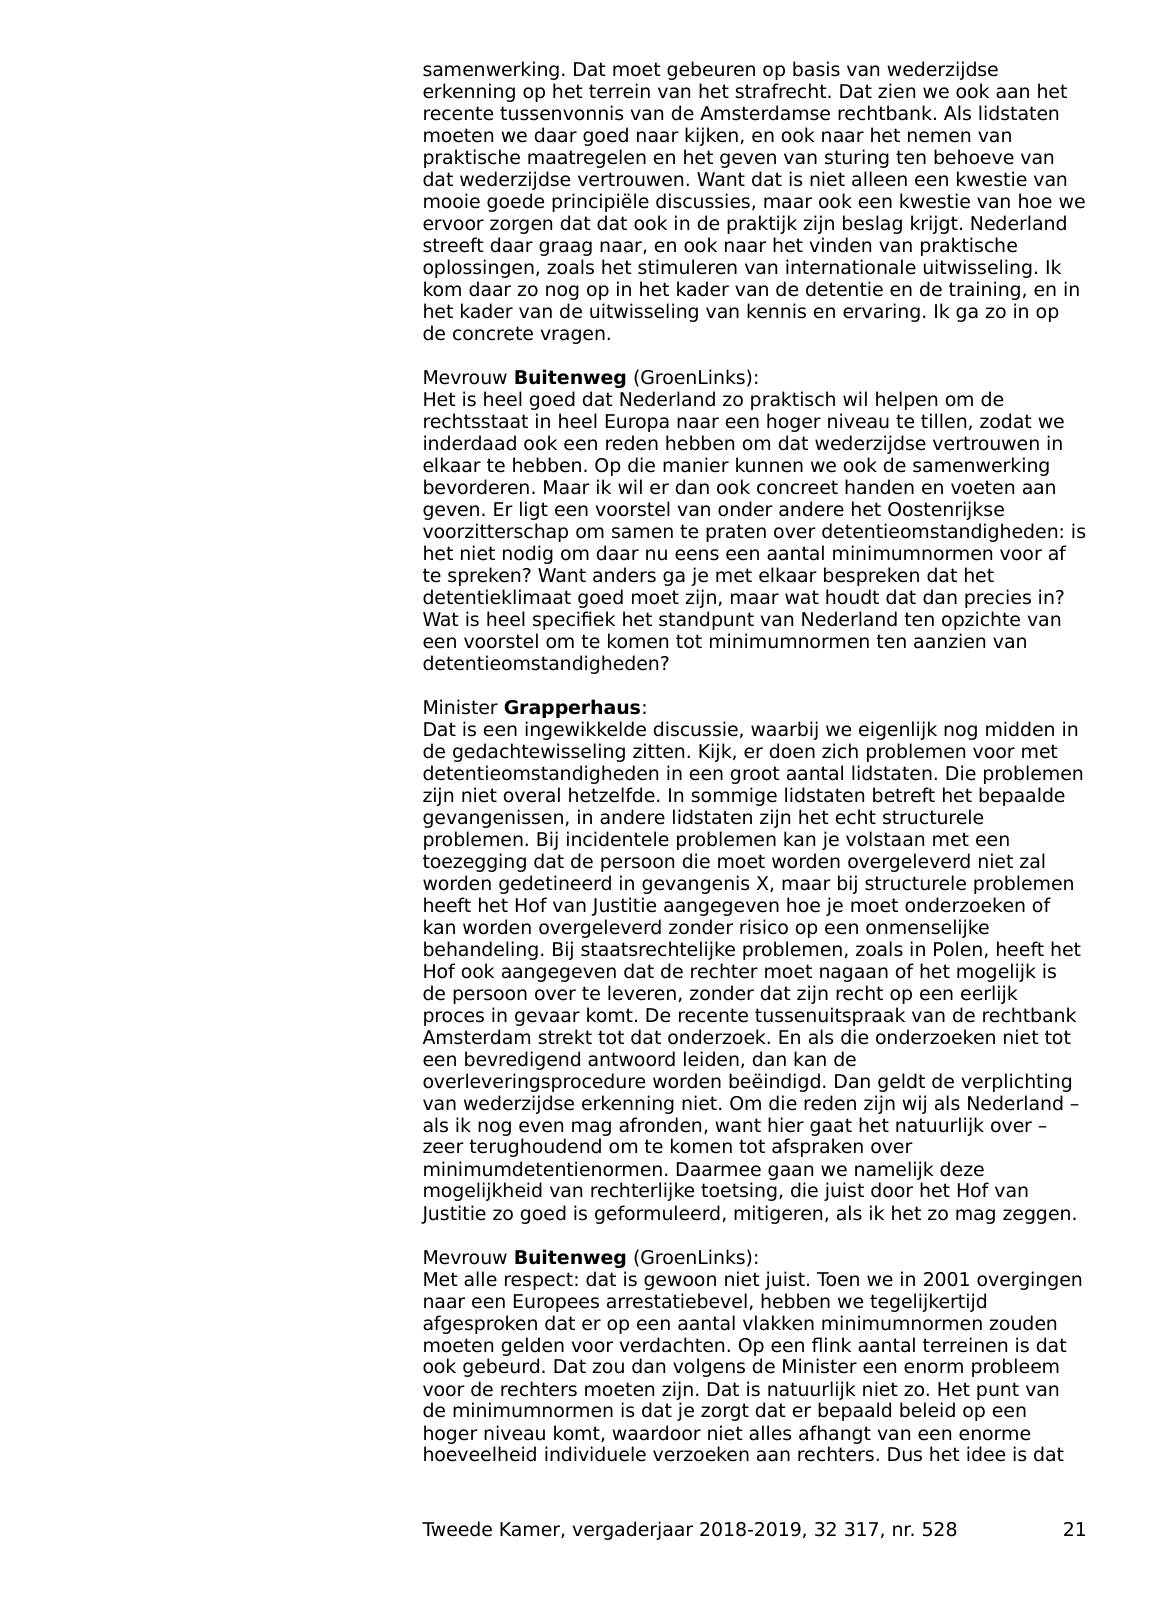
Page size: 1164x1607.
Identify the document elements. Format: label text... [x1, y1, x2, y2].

text Minister Grapperhaus: [422, 697, 1087, 719]
text Het is heel goed dat Nederland zo praktisch wil helpen om de rechtsstaat in heel Europa naar een hoger niveau te tillen, zodat we inderdaad ook een reden hebben om dat wederzijdse vertrouwen in elkaar te hebben. Op die manier kunnen we ook de samenwerking bevorderen. Maar ik wil er dan ook concreet handen en voeten aan geven. Er ligt een voorstel van onder andere het Oostenrijkse voorzitterschap om samen te praten over detentieomstandigheden: is het niet nodig om daar nu eens een aantal minimumnormen voor af te spreken? Want anders ga je met elkaar bespreken dat het detentieklimaat goed moet zijn, maar wat houdt dat dan precies in? Wat is heel specifiek het standpunt van Nederland ten opzichte van een voorstel om te komen tot minimumnormen ten aanzien van detentieomstandigheden? [422, 389, 1087, 675]
text Mevrouw Buitenweg (GroenLinks): [422, 1247, 1087, 1268]
text Mevrouw Buitenweg (GroenLinks): [422, 367, 1087, 389]
text Dat is een ingewikkelde discussie, waarbij we eigenlijk nog midden in de gedachtewisseling zitten. Kijk, er doen zich problemen voor met detentieomstandigheden in een groot aantal lidstaten. Die problemen zijn niet overal hetzelfde. In sommige lidstaten betreft het bepaalde gevangenissen, in andere lidstaten zijn het echt structurele problemen. Bij incidentele problemen kan je volstaan met een toezegging dat de persoon die moet worden overgeleverd niet zal worden gedetineerd in gevangenis X, maar bij structurele problemen heeft het Hof van Justitie aangegeven hoe je moet onderzoeken of kan worden overgeleverd zonder risico op een onmenselijke behandeling. Bij staatsrechtelijke problemen, zoals in Polen, heeft het Hof ook aangegeven dat de rechter moet nagaan of het mogelijk is de persoon over te leveren, zonder dat zijn recht op een eerlijk proces in gevaar komt. De recente tussenuitspraak van de rechtbank Amsterdam strekt tot dat onderzoek. En als die onderzoeken niet tot een bevredigend antwoord leiden, dan kan de overleveringsprocedure worden beëindigd. Dan geldt de verplichting van wederzijdse erkenning niet. Om die reden zijn wij als Nederland – als ik nog even mag afronden, want hier gaat het natuurlijk over – zeer terughoudend om te komen tot afspraken over minimumdetentienormen. Daarmee gaan we namelijk deze mogelijkheid van rechterlijke toetsing, die juist door het Hof van Justitie zo goed is geformuleerd, mitigeren, als ik het zo mag zeggen. [422, 719, 1087, 1224]
text samenwerking. Dat moet gebeuren op basis van wederzijdse erkenning op het terrein van het strafrecht. Dat zien we ook aan het recente tussenvonnis van de Amsterdamse rechtbank. Als lidstaten moeten we daar goed naar kijken, en ook naar het nemen van praktische maatregelen en het geven van sturing ten behoeve van dat wederzijdse vertrouwen. Want dat is niet alleen een kwestie van mooie goede principiële discussies, maar ook een kwestie van hoe we ervoor zorgen dat dat ook in de praktijk zijn beslag krijgt. Nederland streeft daar graag naar, en ook naar het vinden van praktische oplossingen, zoals het stimuleren van internationale uitwisseling. Ik kom daar zo nog op in het kader van de detentie en de training, en in het kader van de uitwisseling van kennis en ervaring. Ik ga zo in op de concrete vragen. [422, 59, 1087, 345]
text Met alle respect: dat is gewoon niet juist. Toen we in 2001 overgingen naar een Europees arrestatiebevel, hebben we tegelijkertijd afgesproken dat er op een aantal vlakken minimumnormen zouden moeten gelden voor verdachten. Op een flink aantal terreinen is dat ook gebeurd. Dat zou dan volgens de Minister een enorm probleem voor de rechters moeten zijn. Dat is natuurlijk niet zo. Het punt van de minimumnormen is dat je zorgt dat er bepaald beleid op een hoger niveau komt, waardoor niet alles afhangt van een enorme hoeveelheid individuele verzoeken aan rechters. Dus het idee is dat [422, 1268, 1087, 1466]
